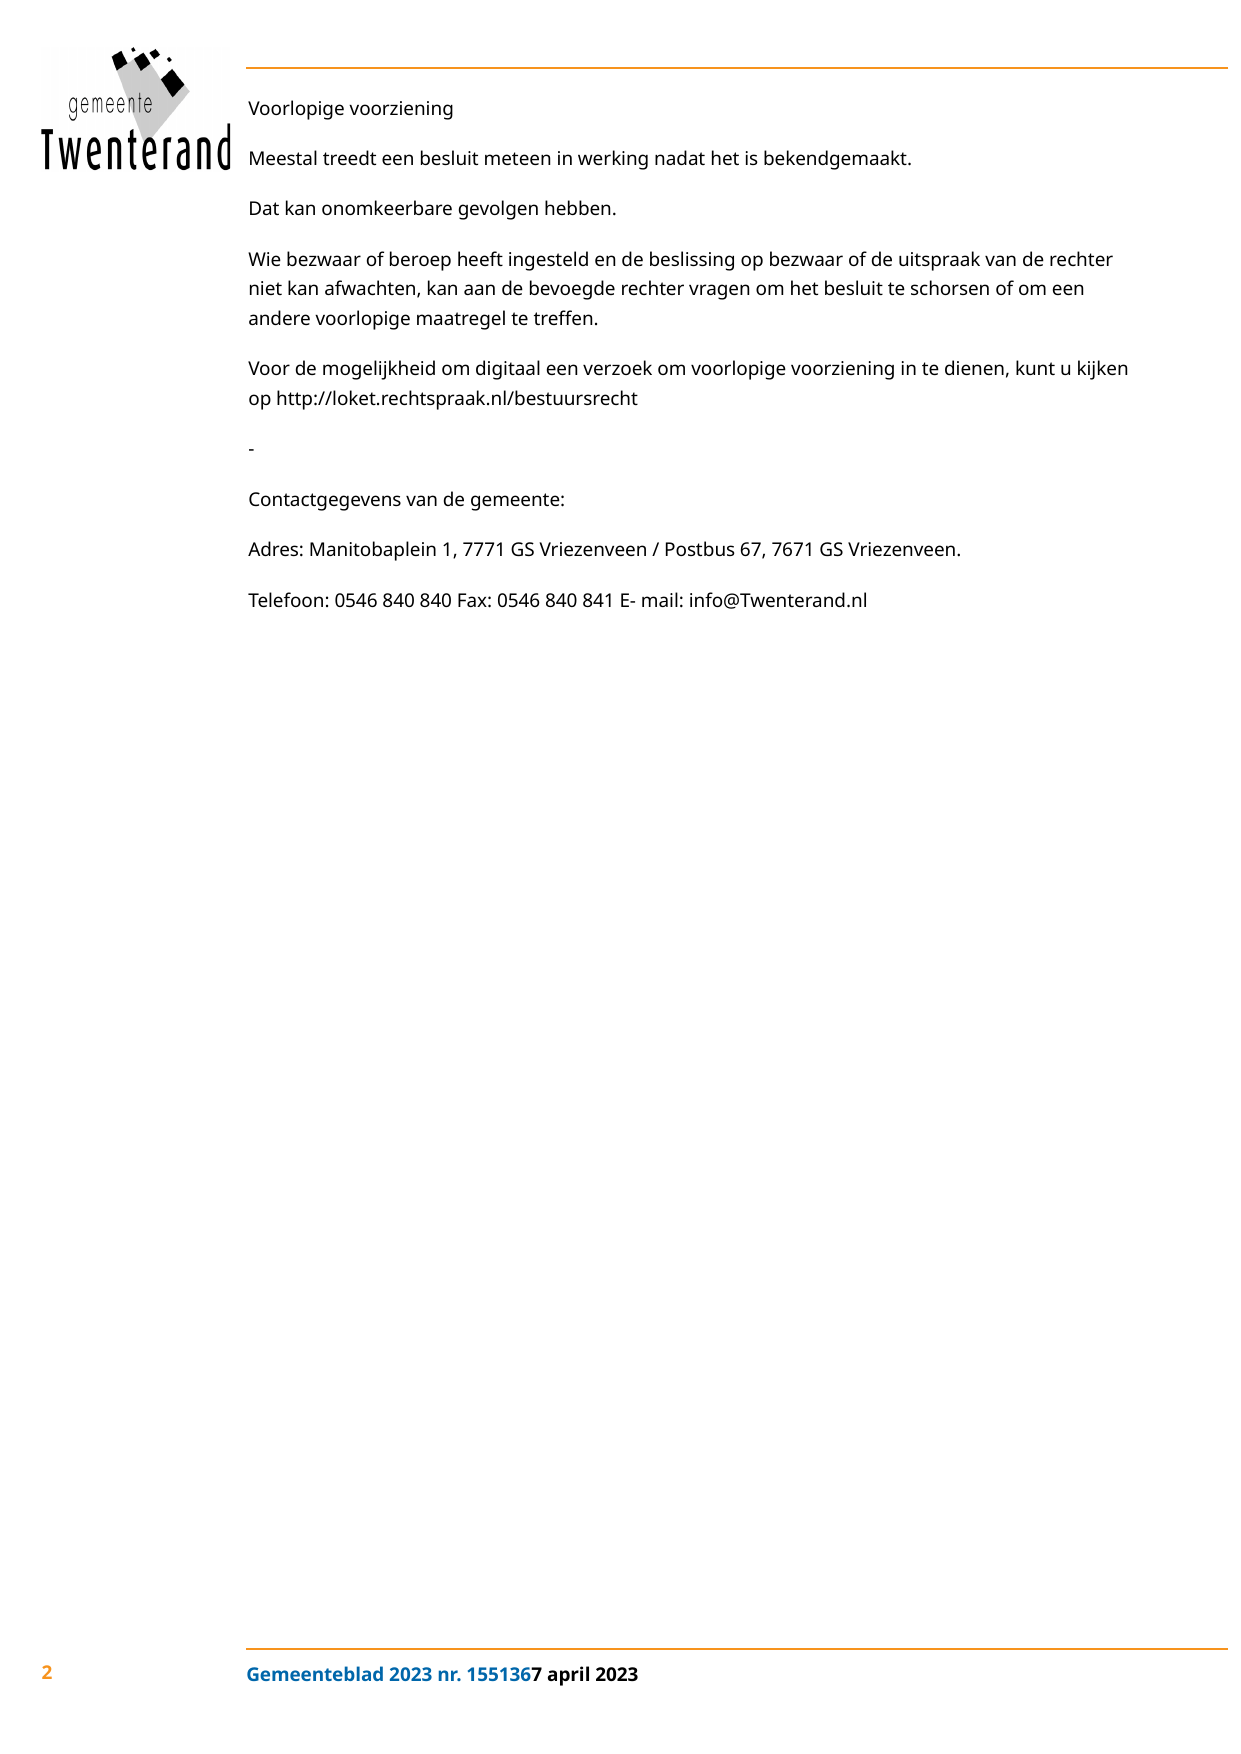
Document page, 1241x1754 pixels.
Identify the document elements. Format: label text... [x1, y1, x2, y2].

picture [41, 47, 231, 172]
text Contactgegevens van de gemeente: [248, 486, 1152, 512]
text Wie bezwaar of beroep heeft ingesteld en de beslissing op bezwaar of de uitspraak van de rechter niet kan afwachten, kan aan de bevoegde rechter vragen om het besluit te schorsen of om een andere voorlopige maatregel te treffen. [248, 246, 1152, 331]
text Dat kan onomkeerbare gevolgen hebben. [248, 196, 1152, 221]
text Adres: Manitobaplein 1, 7771 GS Vriezenveen / Postbus 67, 7671 GS Vriezenveen. [248, 536, 1152, 562]
text Voorlopige voorziening [248, 95, 1152, 121]
text Telefoon: 0546 840 840 Fax: 0546 840 841 E- mail: info@Twenterand.nl [248, 587, 1152, 613]
text Voor de mogelijkheid om digitaal een verzoek om voorlopige voorziening in te dienen, kunt u kijken op http://loket.rechtspraak.nl/bestuursrecht [248, 356, 1152, 411]
text Meestal treedt een besluit meteen in werking nadat het is bekendgemaakt. [248, 145, 1152, 171]
text - [248, 436, 1152, 461]
